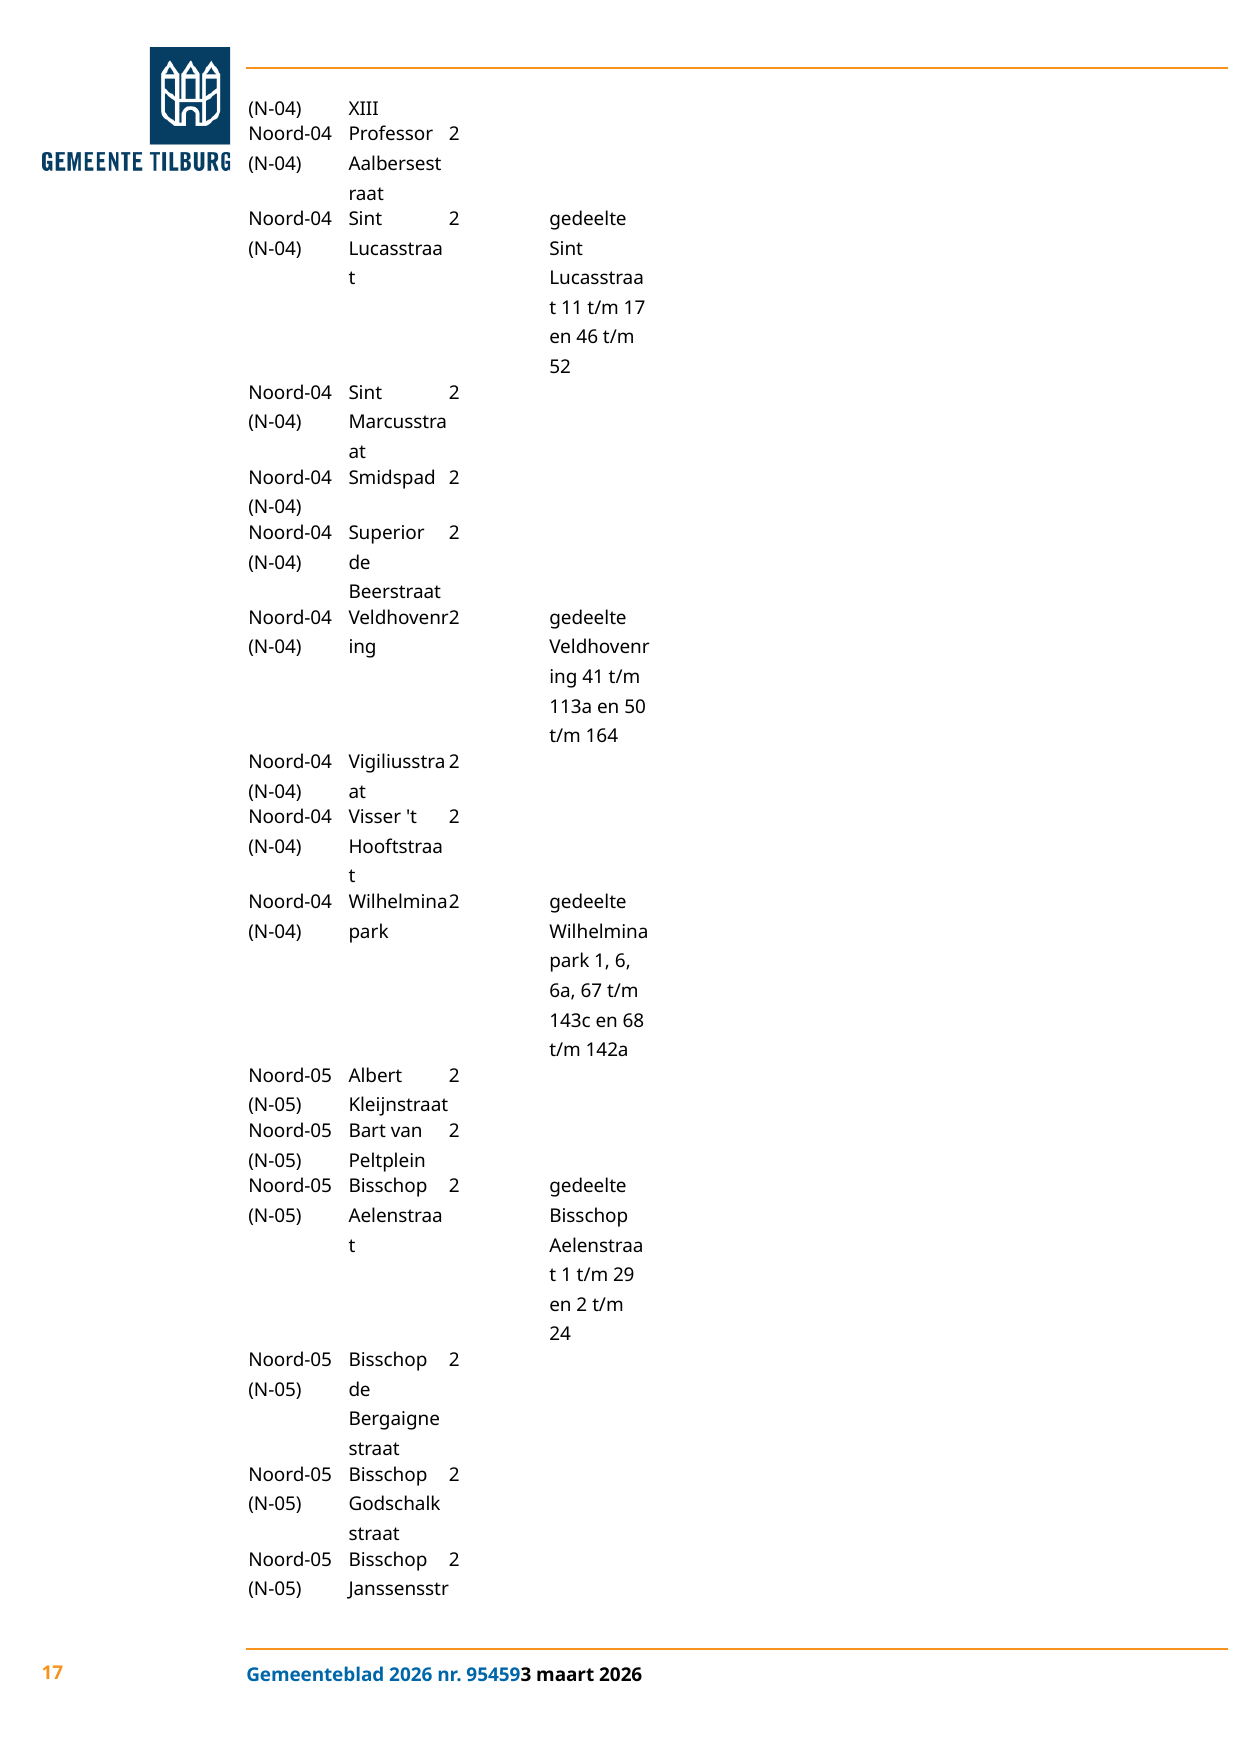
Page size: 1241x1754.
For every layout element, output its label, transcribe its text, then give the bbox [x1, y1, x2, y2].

table_cell XIII [348, 95, 449, 121]
table_cell Noord-05 (N-05) [248, 1118, 348, 1173]
table_cell Noord-04 (N-04) [248, 889, 348, 1062]
table_cell [549, 1546, 649, 1601]
table_cell Smidspad [348, 464, 449, 519]
table_cell [549, 1062, 649, 1117]
table_cell Noord-04 (N-04) [248, 379, 348, 464]
table_cell 2 [449, 1062, 549, 1117]
table_cell gedeelte Wilhelminapark 1, 6, 6a, 67 t/m 143c en 68 t/m 142a [549, 889, 649, 1062]
table_cell Noord-04 (N-04) [248, 464, 348, 519]
table_cell Noord-04 (N-04) [248, 121, 348, 205]
table_cell [549, 464, 649, 519]
table_cell [549, 804, 649, 888]
table_cell Sint Lucasstraat [348, 205, 449, 379]
table_cell Noord-05 (N-05) [248, 1173, 348, 1346]
picture [41, 47, 231, 172]
table_cell [549, 1346, 649, 1461]
table_cell Noord-04 (N-04) [248, 748, 348, 803]
table_cell Noord-04 (N-04) [248, 205, 348, 379]
table_cell Albert Kleijnstraat [348, 1062, 449, 1117]
table_cell Bart van Peltplein [348, 1118, 449, 1173]
table_cell Noord-04 (N-04) [248, 519, 348, 604]
table_cell (N-04) [248, 95, 348, 121]
table_cell Noord-04 (N-04) [248, 604, 348, 748]
table_cell 2 [449, 205, 549, 379]
table_cell gedeelte Bisschop Aelenstraat 1 t/m 29 en 2 t/m 24 [549, 1173, 649, 1346]
table_cell 2 [449, 1173, 549, 1346]
table_cell 2 [449, 464, 549, 519]
table_cell Sint Marcusstraat [348, 379, 449, 464]
table_cell Noord-04 (N-04) [248, 804, 348, 888]
table_cell Professor Aalbersestraat [348, 121, 449, 205]
table_cell Bisschop de Bergaignestraat [348, 1346, 449, 1461]
table_cell 2 [449, 1461, 549, 1546]
table_cell Bisschop Aelenstraat [348, 1173, 449, 1346]
table_cell Noord-05 (N-05) [248, 1461, 348, 1546]
table_cell 2 [449, 1118, 549, 1173]
table_cell Noord-05 (N-05) [248, 1346, 348, 1461]
table_cell Noord-05 (N-05) [248, 1546, 348, 1601]
table_cell Vigiliusstraat [348, 748, 449, 803]
table_cell Noord-05 (N-05) [248, 1062, 348, 1117]
table_cell [549, 748, 649, 803]
table_cell [549, 1461, 649, 1546]
table_cell 2 [449, 889, 549, 1062]
table_cell gedeelte Sint Lucasstraat 11 t/m 17 en 46 t/m 52 [549, 205, 649, 379]
table_cell 2 [449, 804, 549, 888]
table_cell Superior de Beerstraat [348, 519, 449, 604]
table_cell [549, 379, 649, 464]
table_cell Bisschop Godschalkstraat [348, 1461, 449, 1546]
table_cell Veldhovenring [348, 604, 449, 748]
table_cell [549, 519, 649, 604]
table_cell 2 [449, 379, 549, 464]
table_cell gedeelte Veldhovenring 41 t/m 113a en 50 t/m 164 [549, 604, 649, 748]
table_cell [549, 1118, 649, 1173]
table_cell Wilhelminapark [348, 889, 449, 1062]
table_cell 2 [449, 1346, 549, 1461]
table_cell [449, 95, 549, 121]
table_cell Bisschop Janssensstr [348, 1546, 449, 1601]
table_cell [549, 95, 649, 121]
table_cell 2 [449, 604, 549, 748]
table_cell Visser 't Hooftstraat [348, 804, 449, 888]
table_cell 2 [449, 519, 549, 604]
table_cell 2 [449, 1546, 549, 1601]
table_cell 2 [449, 121, 549, 205]
table_cell [549, 121, 649, 205]
table_cell 2 [449, 748, 549, 803]
